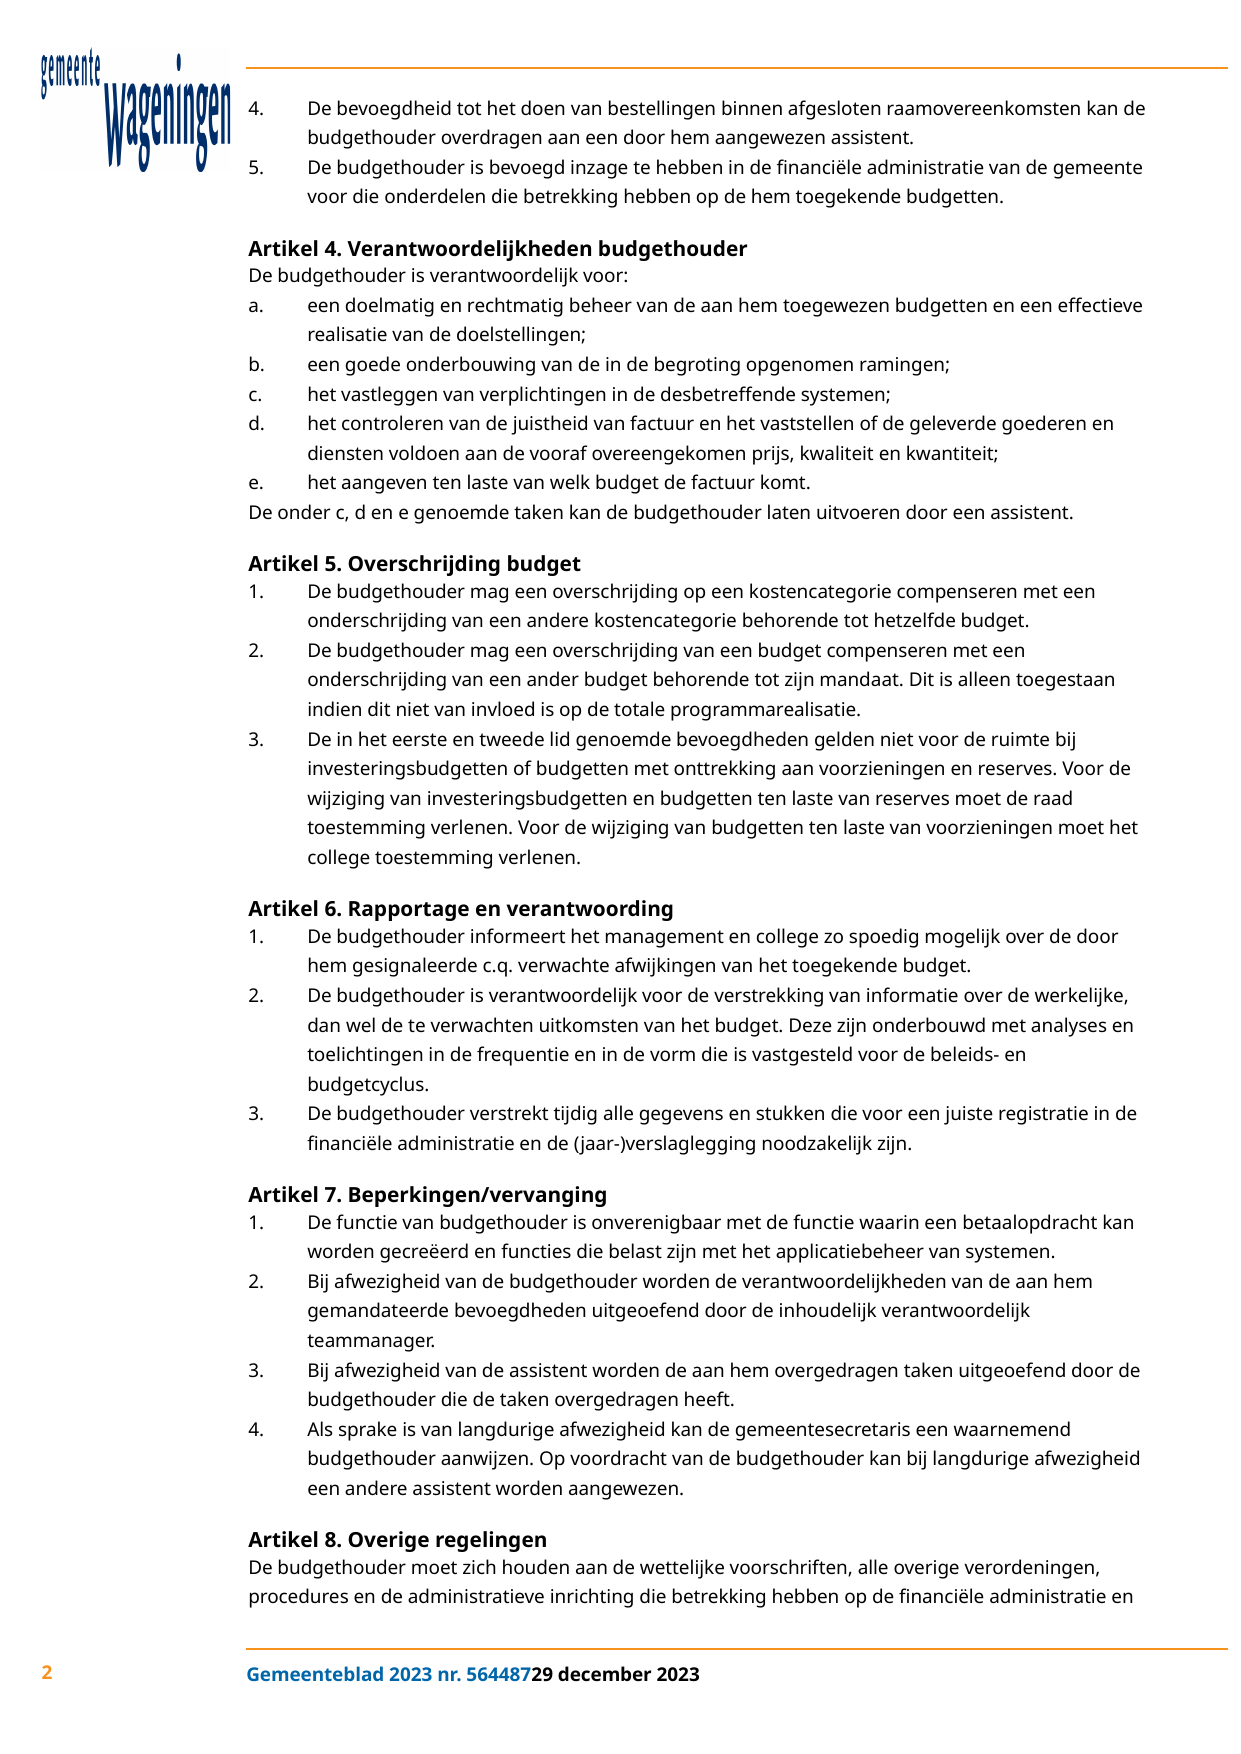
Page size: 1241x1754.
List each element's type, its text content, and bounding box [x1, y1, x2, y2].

list Bij afwezigheid van de assistent worden de aan hem overgedragen taken uitgeoefend door de budgethouder die de taken overgedragen heeft. [248, 1357, 1152, 1412]
text Artikel 5. Overschrijding budget [248, 549, 1152, 578]
list het controleren van de juistheid van factuur en het vaststellen of de geleverde goederen en diensten voldoen aan de vooraf overeengekomen prijs, kwaliteit en kwantiteit; [248, 410, 1152, 466]
list Bij afwezigheid van de budgethouder worden de verantwoordelijkheden van de aan hem gemandateerde bevoegdheden uitgeoefend door de inhoudelijk verantwoordelijk teammanager. [248, 1268, 1152, 1353]
list De budgethouder mag een overschrijding op een kostencategorie compenseren met een onderschrijding van een andere kostencategorie behorende tot hetzelfde budget. [248, 578, 1152, 633]
text Artikel 6. Rapportage en verantwoording [248, 894, 1152, 923]
list De budgethouder is bevoegd inzage te hebben in de financiële administratie van de gemeente voor die onderdelen die betrekking hebben op de hem toegekende budgetten. [248, 154, 1152, 209]
text De budgethouder is verantwoordelijk voor: [248, 262, 1152, 288]
list De budgethouder verstrekt tijdig alle gegevens en stukken die voor een juiste registratie in de financiële administratie en de (jaar-)verslaglegging noodzakelijk zijn. [248, 1101, 1152, 1156]
text Artikel 4. Verantwoordelijkheden budgethouder [248, 234, 1152, 262]
list Als sprake is van langdurige afwezigheid kan de gemeentesecretaris een waarnemend budgethouder aanwijzen. Op voordracht van de budgethouder kan bij langdurige afwezigheid een andere assistent worden aangewezen. [248, 1416, 1152, 1501]
list De budgethouder mag een overschrijding van een budget compenseren met een onderschrijding van een ander budget behorende tot zijn mandaat. Dit is alleen toegestaan indien dit niet van invloed is op de totale programmarealisatie. [248, 637, 1152, 722]
list De functie van budgethouder is onverenigbaar met de functie waarin een betaalopdracht kan worden gecreëerd en functies die belast zijn met het applicatiebeheer van systemen. [248, 1209, 1152, 1264]
list De budgethouder is verantwoordelijk voor de verstrekking van informatie over de werkelijke, dan wel de te verwachten uitkomsten van het budget. Deze zijn onderbouwd met analyses en toelichtingen in de frequentie en in de vorm die is vastgesteld voor de beleids- en budgetcyclus. [248, 982, 1152, 1097]
list De in het eerste en tweede lid genoemde bevoegdheden gelden niet voor de ruimte bij investeringsbudgetten of budgetten met onttrekking aan voorzieningen en reserves. Voor de wijziging van investeringsbudgetten en budgetten ten laste van reserves moet de raad toestemming verlenen. Voor de wijziging van budgetten ten laste van voorzieningen moet het college toestemming verlenen. [248, 726, 1152, 870]
list het vastleggen van verplichtingen in de desbetreffende systemen; [248, 381, 1152, 406]
picture [41, 47, 231, 172]
text De budgethouder moet zich houden aan de wettelijke voorschriften, alle overige verordeningen, procedures en de administratieve inrichting die betrekking hebben op de financiële administratie en [248, 1554, 1152, 1609]
text De onder c, d en e genoemde taken kan de budgethouder laten uitvoeren door een assistent. [248, 499, 1152, 525]
list een doelmatig en rechtmatig beheer van de aan hem toegewezen budgetten en een effectieve realisatie van de doelstellingen; [248, 292, 1152, 347]
list een goede onderbouwing van de in de begroting opgenomen ramingen; [248, 351, 1152, 377]
text Artikel 7. Beperkingen/vervanging [248, 1181, 1152, 1209]
list het aangeven ten laste van welk budget de factuur komt. [248, 469, 1152, 495]
list De bevoegdheid tot het doen van bestellingen binnen afgesloten raamovereenkomsten kan de budgethouder overdragen aan een door hem aangewezen assistent. [248, 95, 1152, 150]
text Artikel 8. Overige regelingen [248, 1526, 1152, 1554]
list De budgethouder informeert het management en college zo spoedig mogelijk over de door hem gesignaleerde c.q. verwachte afwijkingen van het toegekende budget. [248, 923, 1152, 978]
